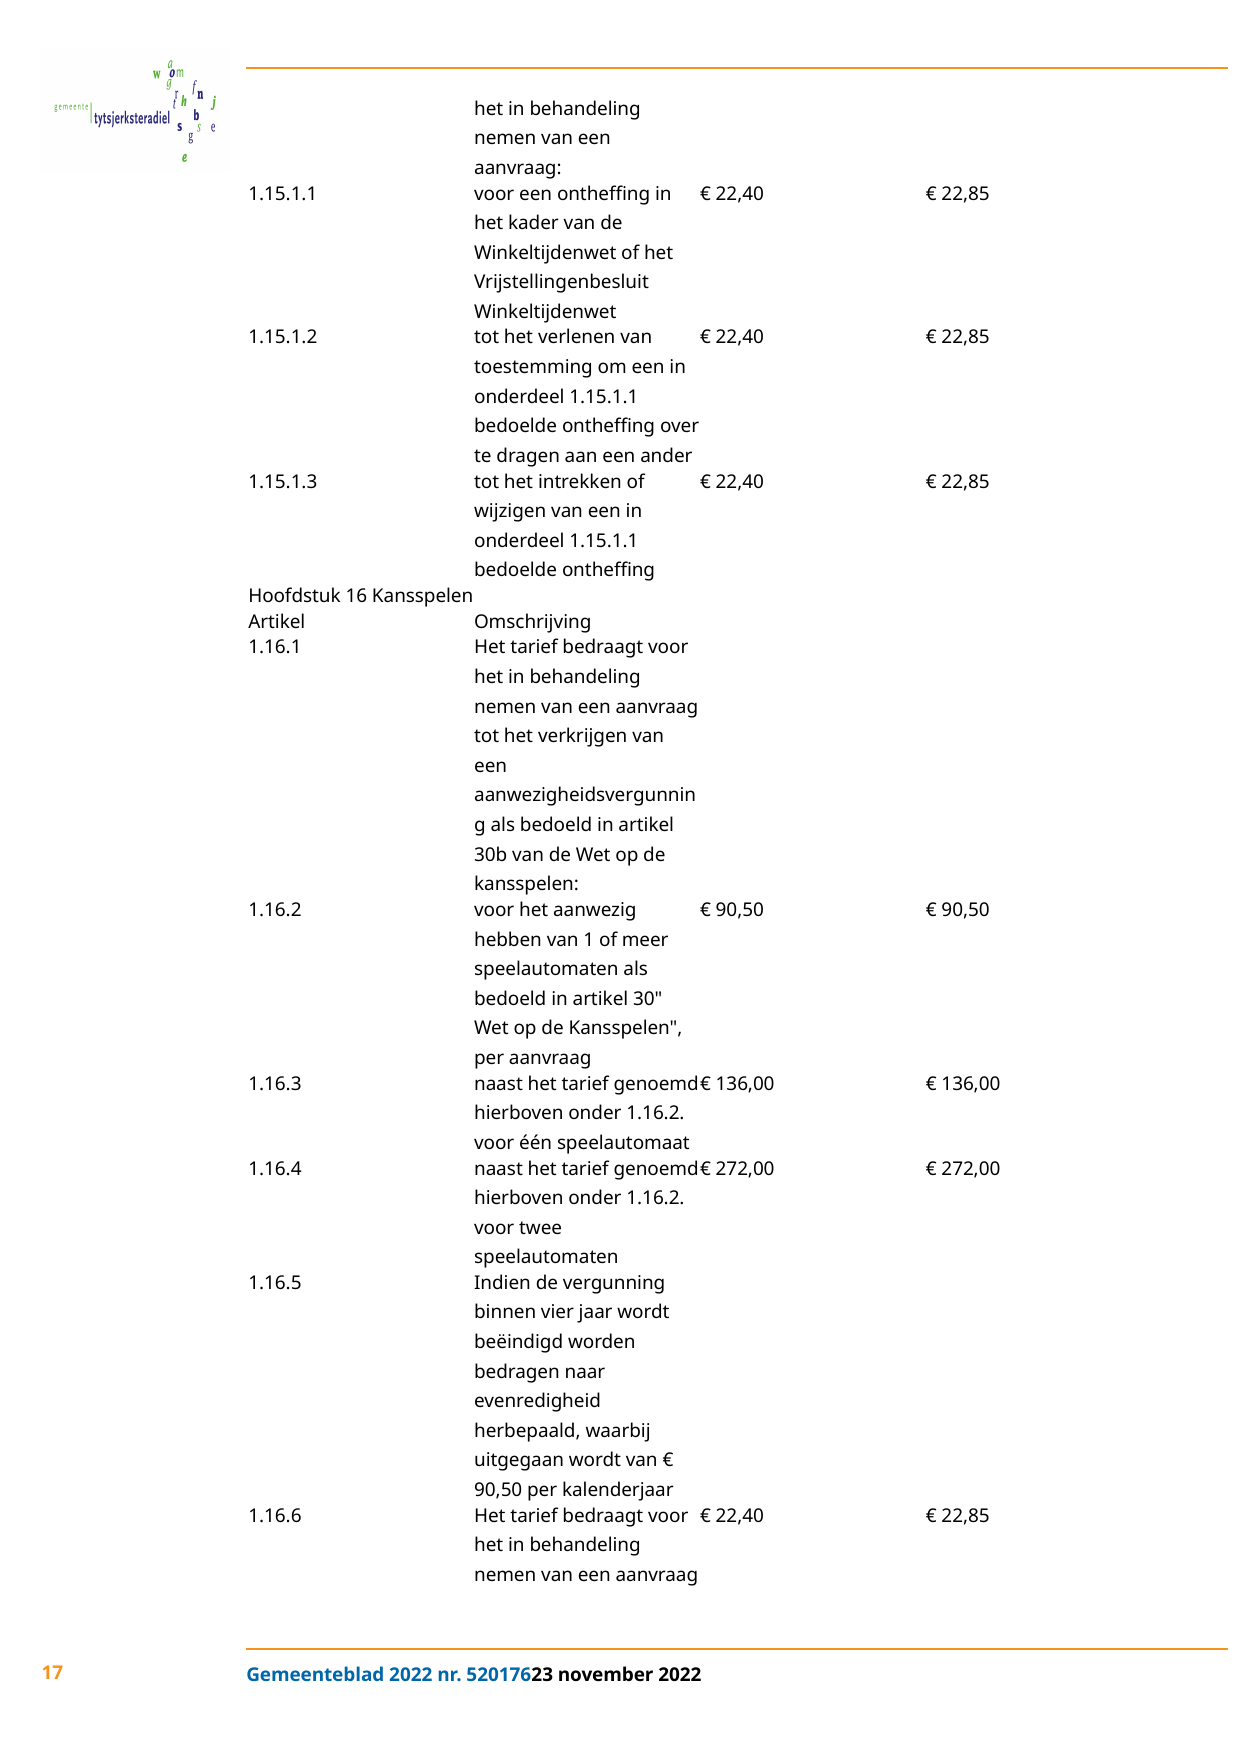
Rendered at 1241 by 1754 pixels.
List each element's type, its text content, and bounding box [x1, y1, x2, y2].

table_cell [700, 95, 926, 180]
table_cell € 136,00 [700, 1070, 926, 1155]
table_cell voor een ontheffing in het kader van de Winkeltijdenwet of het Vrijstellingenbesluit Winkeltijdenwet [474, 180, 700, 324]
table_cell naast het tarief genoemd hierboven onder 1.16.2. voor één speelautomaat [474, 1070, 700, 1155]
table_cell Het tarief bedraagt voor het in behandeling nemen van een aanvraag [474, 1502, 700, 1587]
table_cell [926, 1269, 1152, 1502]
table_cell voor het aanwezig hebben van 1 of meer speelautomaten als bedoeld in artikel 30" Wet op de Kansspelen", per aanvraag [474, 896, 700, 1070]
table_cell 1.16.2 [248, 896, 474, 1070]
table_cell € 22,40 [700, 468, 926, 582]
table_cell tot het verlenen van toestemming om een in onderdeel 1.15.1.1 bedoelde ontheffing over te dragen aan een ander [474, 324, 700, 468]
table_cell 1.15.1.1 [248, 180, 474, 324]
table_cell [926, 95, 1152, 180]
table_cell Artikel [248, 608, 474, 634]
table_cell 1.16.3 [248, 1070, 474, 1155]
table_cell € 90,50 [700, 896, 926, 1070]
table_cell Het tarief bedraagt voor het in behandeling nemen van een aanvraag tot het verkrijgen van een aanwezigheidsvergunning als bedoeld in artikel 30b van de Wet op de kansspelen: [474, 634, 700, 896]
picture [41, 47, 231, 172]
table_cell Hoofdstuk 16 Kansspelen [248, 582, 1152, 608]
table_cell [248, 95, 474, 180]
table_cell € 90,50 [926, 896, 1152, 1070]
table_cell € 22,40 [700, 180, 926, 324]
table_cell € 22,85 [926, 180, 1152, 324]
table_cell het in behandeling nemen van een aanvraag: [474, 95, 700, 180]
table_cell 1.15.1.3 [248, 468, 474, 582]
table_cell naast het tarief genoemd hierboven onder 1.16.2. voor twee speelautomaten [474, 1155, 700, 1269]
table_cell € 22,40 [700, 1502, 926, 1587]
table_cell [700, 1269, 926, 1502]
table_cell € 22,85 [926, 324, 1152, 468]
table_cell Omschrijving [474, 608, 700, 634]
table_cell € 22,40 [700, 324, 926, 468]
table_cell 1.16.5 [248, 1269, 474, 1502]
table_cell € 272,00 [926, 1155, 1152, 1269]
table_cell Indien de vergunning binnen vier jaar wordt beëindigd worden bedragen naar evenredigheid herbepaald, waarbij uitgegaan wordt van € 90,50 per kalenderjaar [474, 1269, 700, 1502]
table_cell [700, 634, 926, 896]
table_cell 1.15.1.2 [248, 324, 474, 468]
table_cell 1.16.6 [248, 1502, 474, 1587]
table_cell € 22,85 [926, 1502, 1152, 1587]
table_cell [926, 608, 1152, 634]
table_cell 1.16.4 [248, 1155, 474, 1269]
table_cell [926, 634, 1152, 896]
table_cell € 22,85 [926, 468, 1152, 582]
table_cell € 272,00 [700, 1155, 926, 1269]
table_cell tot het intrekken of wijzigen van een in onderdeel 1.15.1.1 bedoelde ontheffing [474, 468, 700, 582]
table_cell 1.16.1 [248, 634, 474, 896]
table_cell € 136,00 [926, 1070, 1152, 1155]
table_cell [700, 608, 926, 634]
